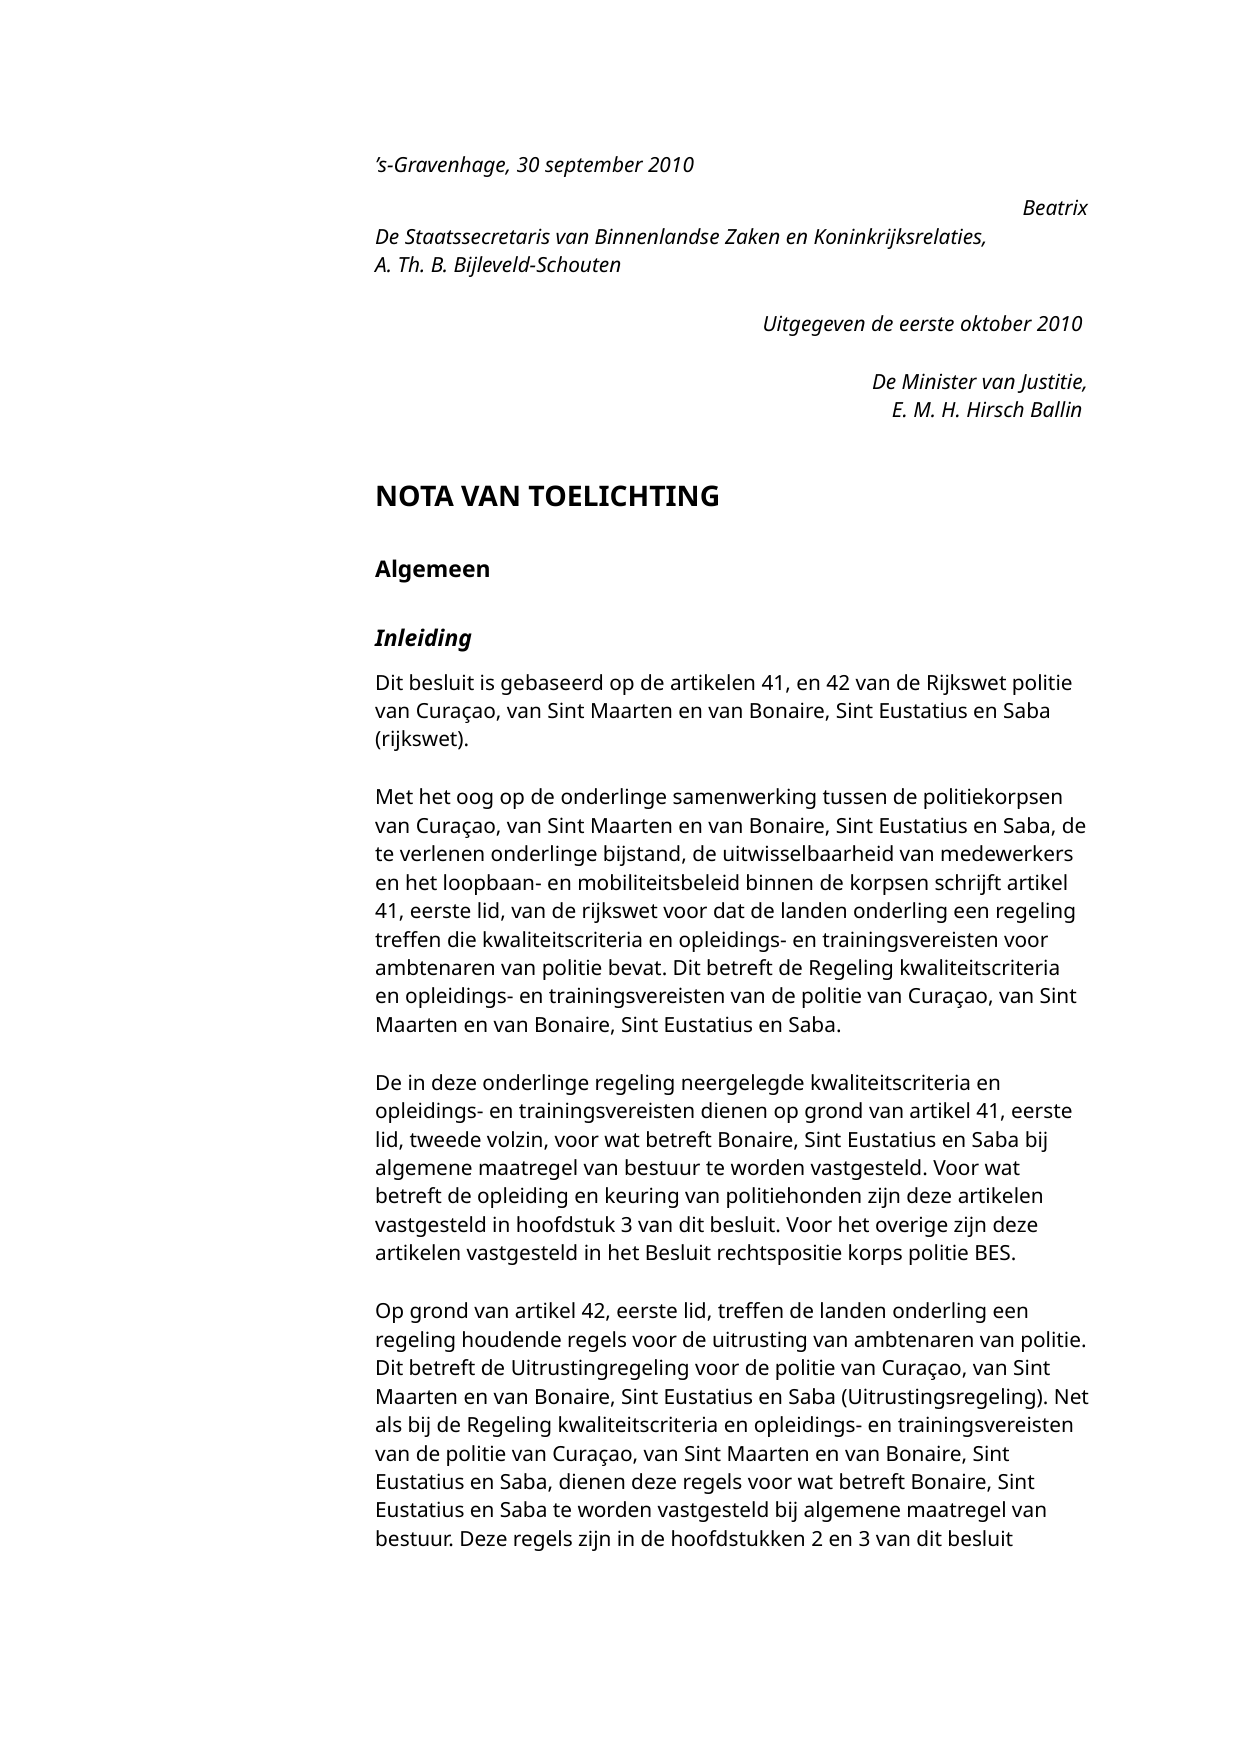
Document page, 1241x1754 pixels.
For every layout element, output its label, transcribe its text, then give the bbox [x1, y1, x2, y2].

text ’s-Gravenhage, 30 september 2010 [375, 150, 1090, 178]
subtitle Algemeen [375, 553, 1090, 584]
text Beatrix [375, 193, 1090, 222]
text Dit besluit is gebaseerd op de artikelen 41, en 42 van de Rijkswet politie van Curaçao, van Sint Maarten en van Bonaire, Sint Eustatius en Saba (rijkswet). [375, 668, 1090, 753]
text De Staatssecretaris van Binnenlandse Zaken en Koninkrijksrelaties, [375, 222, 1090, 250]
text De Minister van Justitie, [375, 367, 1090, 396]
text A. Th. B. Bijleveld-Schouten [375, 250, 1090, 279]
subtitle NOTA VAN TOELICHTING [375, 477, 1090, 515]
text E. M. H. Hirsch Ballin [375, 396, 1090, 424]
subtitle Inleiding [375, 621, 1090, 653]
text Met het oog op de onderlinge samenwerking tussen de politiekorpsen van Curaçao, van Sint Maarten en van Bonaire, Sint Eustatius en Saba, de te verlenen onderlinge bijstand, de uitwisselbaarheid van medewerkers en het loopbaan- en mobiliteitsbeleid binnen de korpsen schrijft artikel 41, eerste lid, van de rijkswet voor dat de landen onderling een regeling treffen die kwaliteitscriteria en opleidings- en trainingsvereisten voor ambtenaren van politie bevat. Dit betreft de Regeling kwaliteitscriteria en opleidings- en trainingsvereisten van de politie van Curaçao, van Sint Maarten en van Bonaire, Sint Eustatius en Saba. [375, 782, 1090, 1038]
text Op grond van artikel 42, eerste lid, treffen de landen onderling een regeling houdende regels voor de uitrusting van ambtenaren van politie. Dit betreft de Uitrustingregeling voor de politie van Curaçao, van Sint Maarten en van Bonaire, Sint Eustatius en Saba (Uitrustingsregeling). Net als bij de Regeling kwaliteitscriteria en opleidings- en trainingsvereisten van de politie van Curaçao, van Sint Maarten en van Bonaire, Sint Eustatius en Saba, dienen deze regels voor wat betreft Bonaire, Sint Eustatius en Saba te worden vastgesteld bij algemene maatregel van bestuur. Deze regels zijn in de hoofdstukken 2 en 3 van dit besluit [375, 1296, 1090, 1552]
text Uitgegeven de eerste oktober 2010 [375, 309, 1090, 337]
text De in deze onderlinge regeling neergelegde kwaliteitscriteria en opleidings- en trainingsvereisten dienen op grond van artikel 41, eerste lid, tweede volzin, voor wat betreft Bonaire, Sint Eustatius en Saba bij algemene maatregel van bestuur te worden vastgesteld. Voor wat betreft de opleiding en keuring van politiehonden zijn deze artikelen vastgesteld in hoofdstuk 3 van dit besluit. Voor het overige zijn deze artikelen vastgesteld in het Besluit rechtspositie korps politie BES. [375, 1068, 1090, 1267]
